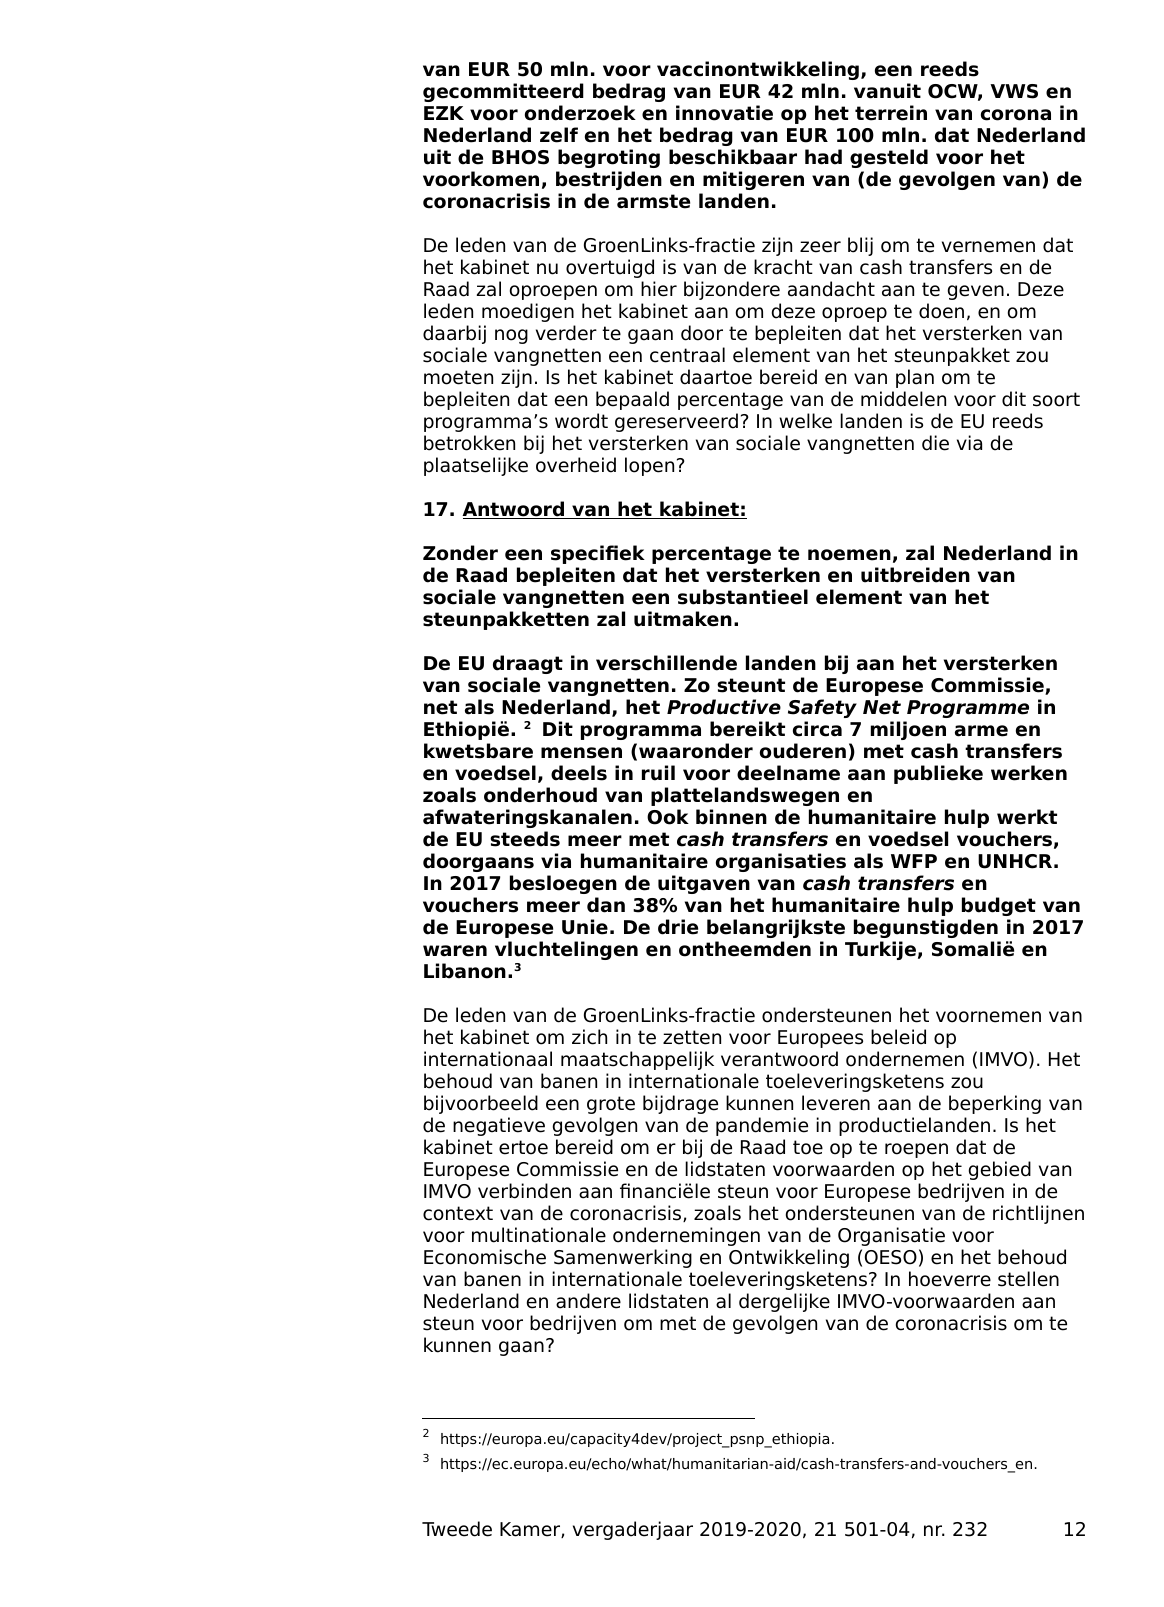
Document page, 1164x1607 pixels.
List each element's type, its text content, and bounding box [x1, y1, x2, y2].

subtitle 17. Antwoord van het kabinet: [422, 499, 1087, 521]
text Zonder een specifiek percentage te noemen, zal Nederland in de Raad bepleiten dat het versterken en uitbreiden van sociale vangnetten een substantieel element van het steunpakketten zal uitmaken. [422, 543, 1087, 631]
text https://europa.eu/capacity4dev/project_psnp_ethiopia. [422, 1427, 1087, 1449]
text De leden van de GroenLinks-fractie ondersteunen het voornemen van het kabinet om zich in te zetten voor Europees beleid op internationaal maatschappelijk verantwoord ondernemen (IMVO). Het behoud van banen in internationale toeleveringsketens zou bijvoorbeeld een grote bijdrage kunnen leveren aan de beperking van de negatieve gevolgen van de pandemie in productielanden. Is het kabinet ertoe bereid om er bij de Raad toe op te roepen dat de Europese Commissie en de lidstaten voorwaarden op het gebied van IMVO verbinden aan financiële steun voor Europese bedrijven in de context van de coronacrisis, zoals het ondersteunen van de richtlijnen voor multinationale ondernemingen van de Organisatie voor Economische Samenwerking en Ontwikkeling (OESO) en het behoud van banen in internationale toeleveringsketens? In hoeverre stellen Nederland en andere lidstaten al dergelijke IMVO-voorwaarden aan steun voor bedrijven om met de gevolgen van de coronacrisis om te kunnen gaan? [422, 1005, 1087, 1357]
text van EUR 50 mln. voor vaccinontwikkeling, een reeds gecommitteerd bedrag van EUR 42 mln. vanuit OCW, VWS en EZK voor onderzoek en innovatie op het terrein van corona in Nederland zelf en het bedrag van EUR 100 mln. dat Nederland uit de BHOS begroting beschikbaar had gesteld voor het voorkomen, bestrijden en mitigeren van (de gevolgen van) de coronacrisis in de armste landen. [422, 59, 1087, 213]
text De EU draagt in verschillende landen bij aan het versterken van sociale vangnetten. Zo steunt de Europese Commissie, net als Nederland, het Productive Safety Net Programme in Ethiopië. Dit programma bereikt circa 7 miljoen arme en kwetsbare mensen (waaronder ouderen) met cash transfers en voedsel, deels in ruil voor deelname aan publieke werken zoals onderhoud van plattelandswegen en afwateringskanalen. Ook binnen de humanitaire hulp werkt de EU steeds meer met cash transfers en voedsel vouchers, doorgaans via humanitaire organisaties als WFP en UNHCR. In 2017 besloegen de uitgaven van cash transfers en vouchers meer dan 38% van het humanitaire hulp budget van de Europese Unie. De drie belangrijkste begunstigden in 2017 waren vluchtelingen en ontheemden in Turkije, Somalië en Libanon. [422, 653, 1087, 983]
text https://ec.europa.eu/echo/what/humanitarian-aid/cash-transfers-and-vouchers_en. [422, 1452, 1087, 1474]
text De leden van de GroenLinks-fractie zijn zeer blij om te vernemen dat het kabinet nu overtuigd is van de kracht van cash transfers en de Raad zal oproepen om hier bijzondere aandacht aan te geven. Deze leden moedigen het kabinet aan om deze oproep te doen, en om daarbij nog verder te gaan door te bepleiten dat het versterken van sociale vangnetten een centraal element van het steunpakket zou moeten zijn. Is het kabinet daartoe bereid en van plan om te bepleiten dat een bepaald percentage van de middelen voor dit soort programma’s wordt gereserveerd? In welke landen is de EU reeds betrokken bij het versterken van sociale vangnetten die via de plaatselijke overheid lopen? [422, 235, 1087, 477]
